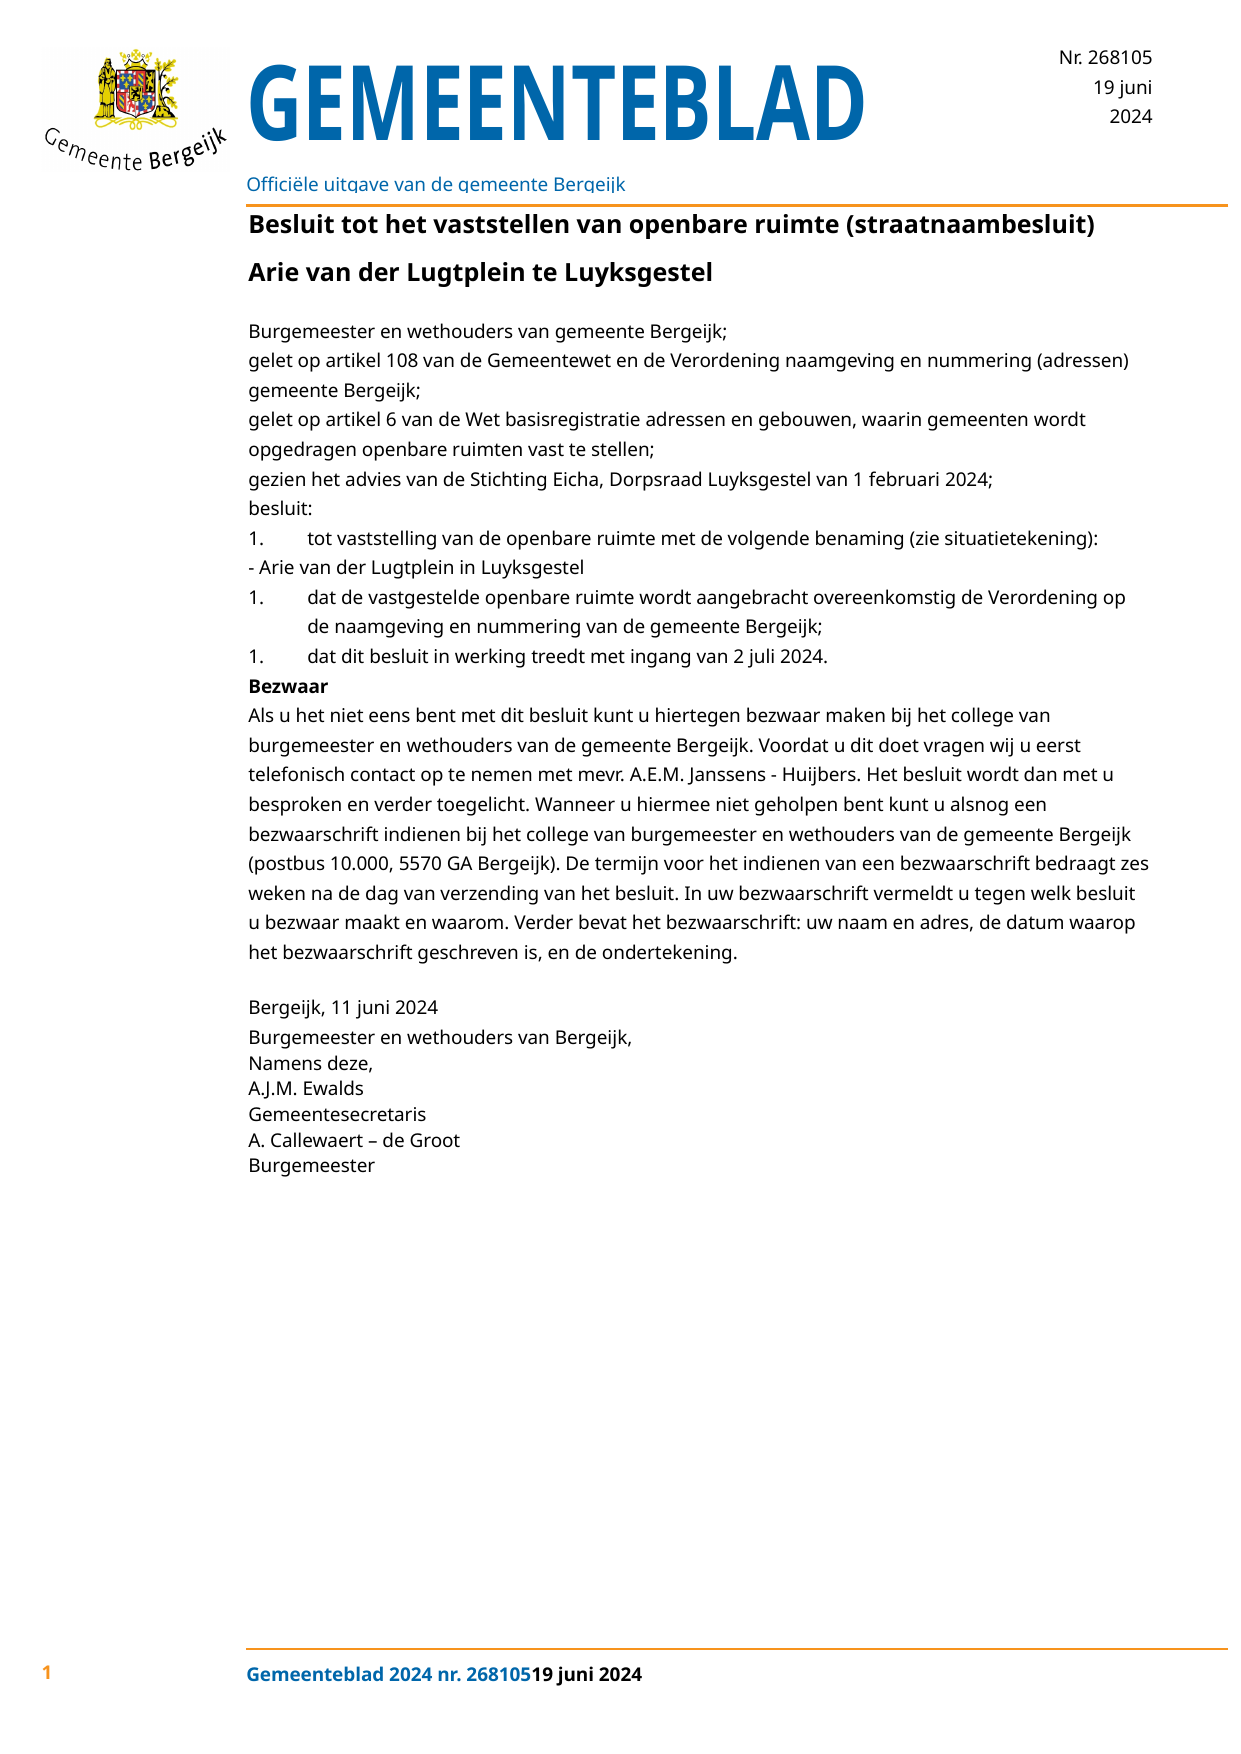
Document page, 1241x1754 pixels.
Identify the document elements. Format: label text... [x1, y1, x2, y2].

text gelet op artikel 6 van de Wet basisregistratie adressen en gebouwen, waarin gemeenten wordt opgedragen openbare ruimten vast te stellen; [248, 407, 1152, 462]
text Als u het niet eens bent met dit besluit kunt u hiertegen bezwaar maken bij het college van burgemeester en wethouders van de gemeente Bergeijk. Voordat u dit doet vragen wij u eerst telefonisch contact op te nemen met mevr. A.E.M. Janssens - Huijbers. Het besluit wordt dan met u besproken en verder toegelicht. Wanneer u hiermee niet geholpen bent kunt u alsnog een bezwaarschrift indienen bij het college van burgemeester en wethouders van de gemeente Bergeijk (postbus 10.000, 5570 GA Bergeijk). De termijn voor het indienen van een bezwaarschrift bedraagt zes weken na de dag van verzending van het besluit. In uw bezwaarschrift vermeldt u tegen welk besluit u bezwaar maakt en waarom. Verder bevat het bezwaarschrift: uw naam en adres, de datum waarop het bezwaarschrift geschreven is, en de ondertekening. [248, 702, 1152, 965]
text Burgemeester en wethouders van Bergeijk, [248, 1024, 1152, 1050]
list tot vaststelling van de openbare ruimte met de volgende benaming (zie situatietekening): [248, 525, 1152, 551]
text Bergeijk, 11 juni 2024 [248, 994, 1152, 1020]
text Gemeentesecretaris [248, 1101, 1152, 1127]
picture [41, 47, 231, 172]
list dat de vastgestelde openbare ruimte wordt aangebracht overeenkomstig de Verordening op de naamgeving en nummering van de gemeente Bergeijk; [248, 584, 1152, 639]
text Burgemeester en wethouders van gemeente Bergeijk; [248, 318, 1152, 344]
text A. Callewaert – de Groot [248, 1127, 1152, 1153]
text gelet op artikel 108 van de Gemeentewet en de Verordening naamgeving en nummering (adressen) gemeente Bergeijk; [248, 347, 1152, 403]
text Namens deze, [248, 1050, 1152, 1076]
text Bezwaar [248, 673, 1152, 699]
text A.J.M. Ewalds [248, 1076, 1152, 1101]
text Besluit tot het vaststellen van openbare ruimte (straatnaambesluit) Arie van der Lugtplein te Luyksgestel [248, 207, 1152, 288]
text Burgemeester [248, 1153, 1152, 1178]
text - Arie van der Lugtplein in Luyksgestel [248, 554, 1152, 580]
list dat dit besluit in werking treedt met ingang van 2 juli 2024. [248, 643, 1152, 669]
text besluit: [248, 495, 1152, 521]
text gezien het advies van de Stichting Eicha, Dorpsraad Luyksgestel van 1 februari 2024; [248, 466, 1152, 492]
